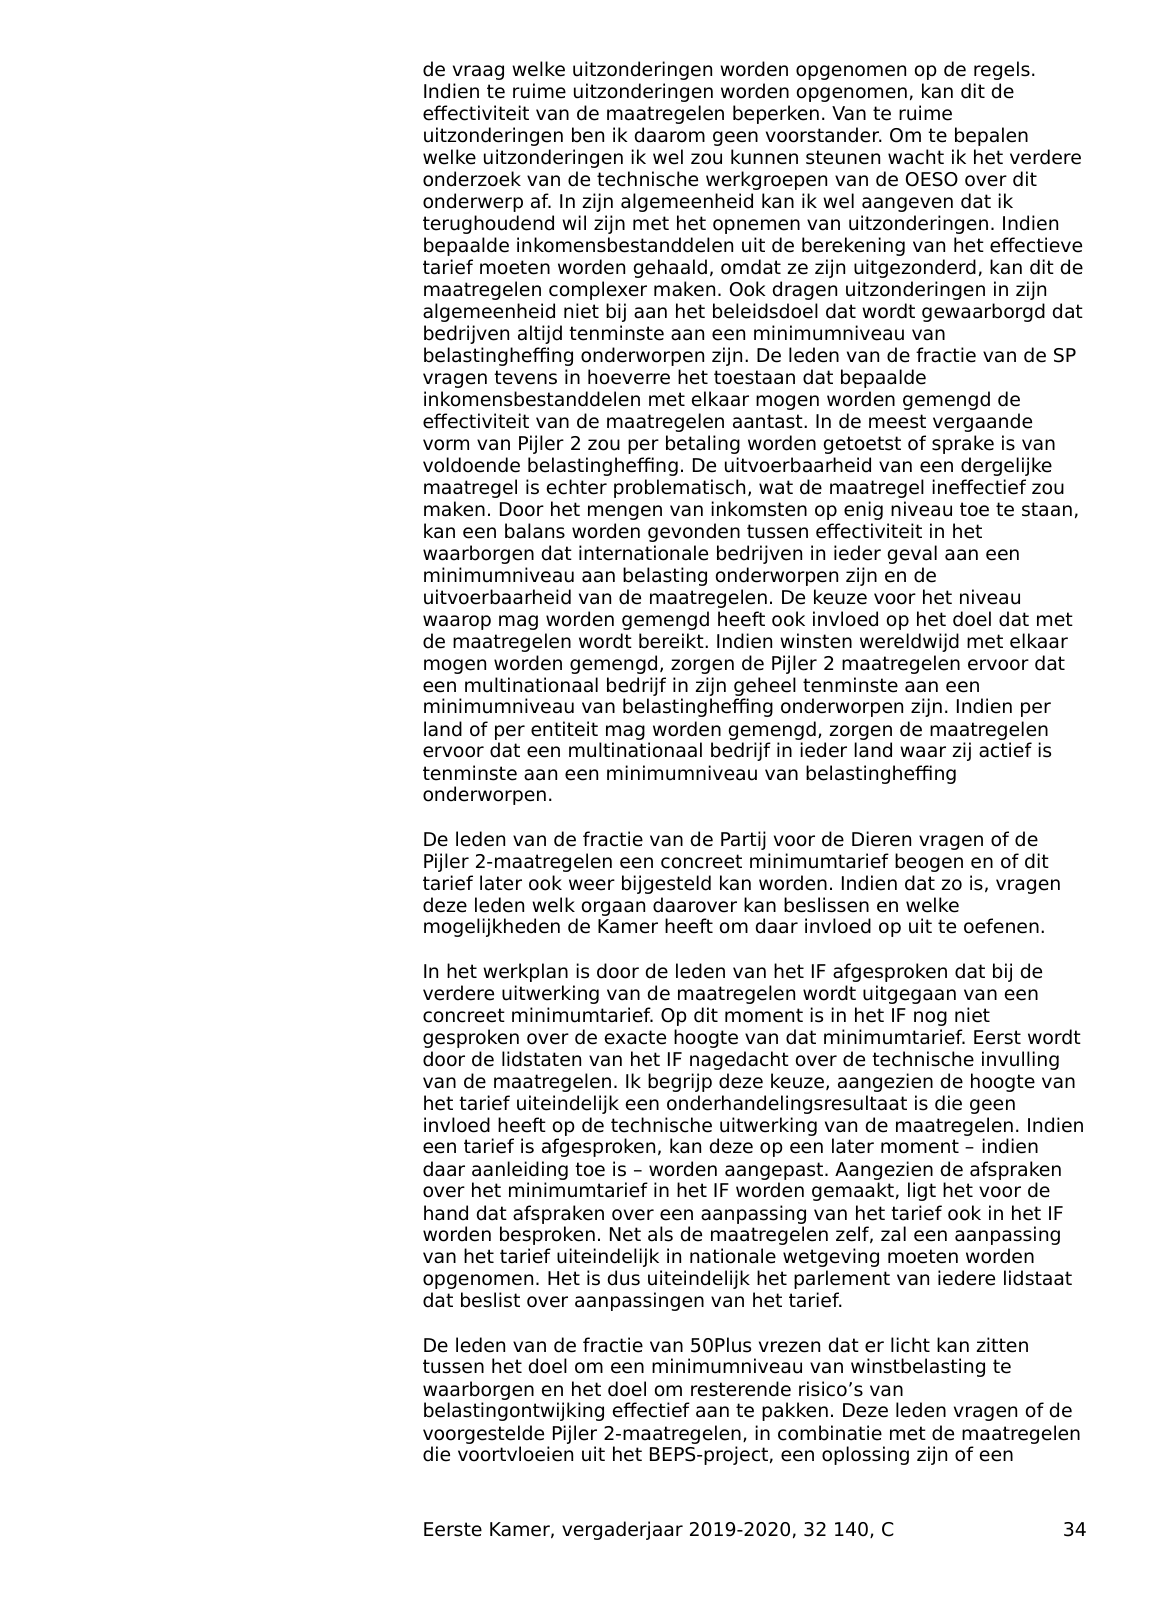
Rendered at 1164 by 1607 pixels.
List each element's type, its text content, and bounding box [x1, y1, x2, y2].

text de vraag welke uitzonderingen worden opgenomen op de regels. Indien te ruime uitzonderingen worden opgenomen, kan dit de effectiviteit van de maatregelen beperken. Van te ruime uitzonderingen ben ik daarom geen voorstander. Om te bepalen welke uitzonderingen ik wel zou kunnen steunen wacht ik het verdere onderzoek van de technische werkgroepen van de OESO over dit onderwerp af. In zijn algemeenheid kan ik wel aangeven dat ik terughoudend wil zijn met het opnemen van uitzonderingen. Indien bepaalde inkomensbestanddelen uit de berekening van het effectieve tarief moeten worden gehaald, omdat ze zijn uitgezonderd, kan dit de maatregelen complexer maken. Ook dragen uitzonderingen in zijn algemeenheid niet bij aan het beleidsdoel dat wordt gewaarborgd dat bedrijven altijd tenminste aan een minimumniveau van belastingheffing onderworpen zijn. De leden van de fractie van de SP vragen tevens in hoeverre het toestaan dat bepaalde inkomensbestanddelen met elkaar mogen worden gemengd de effectiviteit van de maatregelen aantast. In de meest vergaande vorm van Pijler 2 zou per betaling worden getoetst of sprake is van voldoende belastingheffing. De uitvoerbaarheid van een dergelijke maatregel is echter problematisch, wat de maatregel ineffectief zou maken. Door het mengen van inkomsten op enig niveau toe te staan, kan een balans worden gevonden tussen effectiviteit in het waarborgen dat internationale bedrijven in ieder geval aan een minimumniveau aan belasting onderworpen zijn en de uitvoerbaarheid van de maatregelen. De keuze voor het niveau waarop mag worden gemengd heeft ook invloed op het doel dat met de maatregelen wordt bereikt. Indien winsten wereldwijd met elkaar mogen worden gemengd, zorgen de Pijler 2 maatregelen ervoor dat een multinationaal bedrijf in zijn geheel tenminste aan een minimumniveau van belastingheffing onderworpen zijn. Indien per land of per entiteit mag worden gemengd, zorgen de maatregelen ervoor dat een multinationaal bedrijf in ieder land waar zij actief is tenminste aan een minimumniveau van belastingheffing onderworpen. [422, 59, 1087, 806]
text De leden van de fractie van de Partij voor de Dieren vragen of de Pijler 2-maatregelen een concreet minimumtarief beogen en of dit tarief later ook weer bijgesteld kan worden. Indien dat zo is, vragen deze leden welk orgaan daarover kan beslissen en welke mogelijkheden de Kamer heeft om daar invloed op uit te oefenen. [422, 828, 1087, 938]
text De leden van de fractie van 50Plus vrezen dat er licht kan zitten tussen het doel om een minimumniveau van winstbelasting te waarborgen en het doel om resterende risico’s van belastingontwijking effectief aan te pakken. Deze leden vragen of de voorgestelde Pijler 2-maatregelen, in combinatie met de maatregelen die voortvloeien uit het BEPS-project, een oplossing zijn of een [422, 1334, 1087, 1466]
text In het werkplan is door de leden van het IF afgesproken dat bij de verdere uitwerking van de maatregelen wordt uitgegaan van een concreet minimumtarief. Op dit moment is in het IF nog niet gesproken over de exacte hoogte van dat minimumtarief. Eerst wordt door de lidstaten van het IF nagedacht over de technische invulling van de maatregelen. Ik begrijp deze keuze, aangezien de hoogte van het tarief uiteindelijk een onderhandelingsresultaat is die geen invloed heeft op de technische uitwerking van de maatregelen. Indien een tarief is afgesproken, kan deze op een later moment – indien daar aanleiding toe is – worden aangepast. Aangezien de afspraken over het minimumtarief in het IF worden gemaakt, ligt het voor de hand dat afspraken over een aanpassing van het tarief ook in het IF worden besproken. Net als de maatregelen zelf, zal een aanpassing van het tarief uiteindelijk in nationale wetgeving moeten worden opgenomen. Het is dus uiteindelijk het parlement van iedere lidstaat dat beslist over aanpassingen van het tarief. [422, 961, 1087, 1312]
